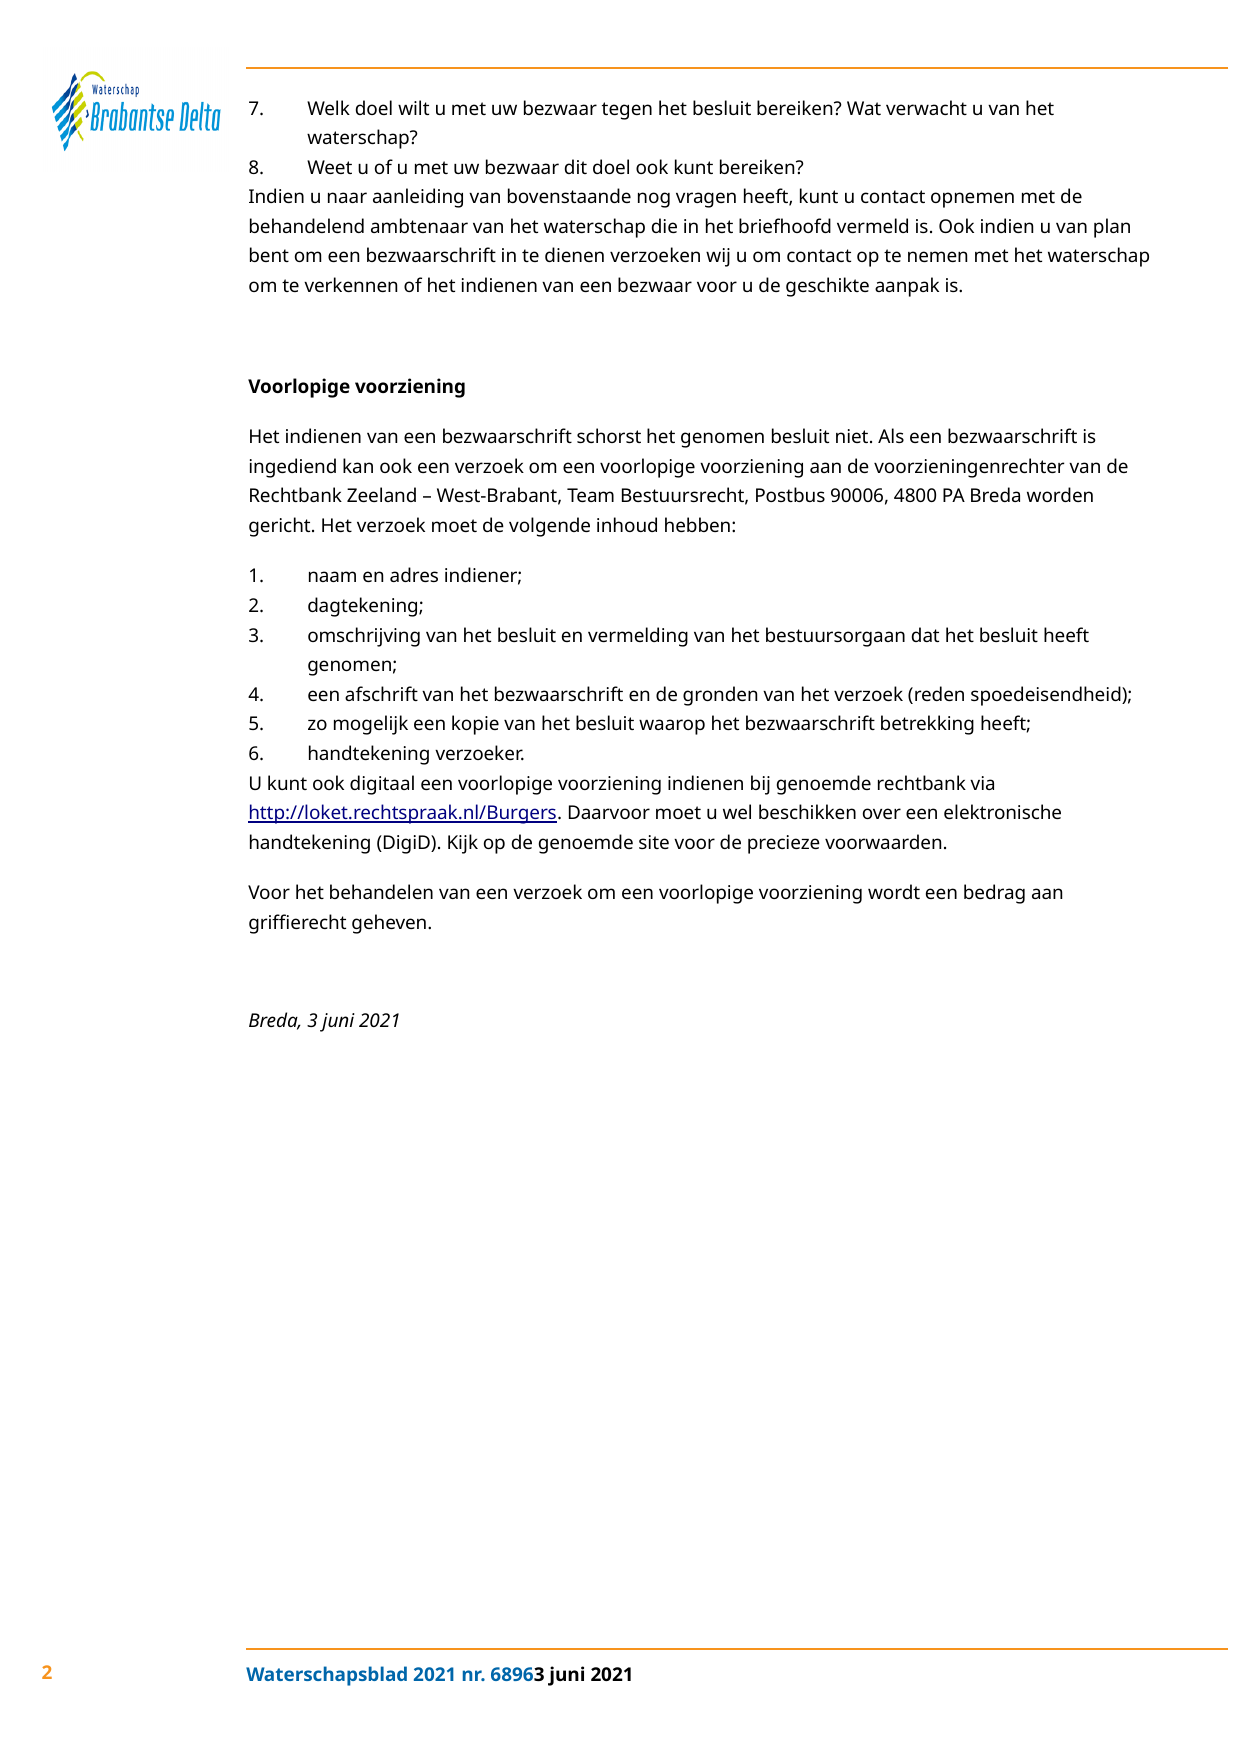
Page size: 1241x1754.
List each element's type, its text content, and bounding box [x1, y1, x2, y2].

list Weet u of u met uw bezwaar dit doel ook kunt bereiken? [248, 154, 1152, 180]
text Breda, 3 juni 2021 [248, 1007, 1152, 1033]
list naam en adres indiener; [248, 563, 1152, 588]
text Voor het behandelen van een verzoek om een voorlopige voorziening wordt een bedrag aan griffierecht geheven. [248, 879, 1152, 935]
list dagtekening; [248, 592, 1152, 618]
list omschrijving van het besluit en vermelding van het bestuursorgaan dat het besluit heeft genomen; [248, 622, 1152, 677]
list Welk doel wilt u met uw bezwaar tegen het besluit bereiken? Wat verwacht u van het waterschap? [248, 95, 1152, 150]
text Het indienen van een bezwaarschrift schorst het genomen besluit niet. Als een bezwaarschrift is ingediend kan ook een verzoek om een voorlopige voorziening aan de voorzieningenrechter van de Rechtbank Zeeland – West-Brabant, Team Bestuursrecht, Postbus 90006, 4800 PA Breda worden gericht. Het verzoek moet de volgende inhoud hebben: [248, 423, 1152, 538]
list zo mogelijk een kopie van het besluit waarop het bezwaarschrift betrekking heeft; [248, 711, 1152, 736]
picture [41, 47, 231, 172]
text Voorlopige voorziening [248, 373, 1152, 399]
list een afschrift van het bezwaarschrift en de gronden van het verzoek (reden spoedeisendheid); [248, 681, 1152, 707]
text U kunt ook digitaal een voorlopige voorziening indienen bij genoemde rechtbank via http://loket.rechtspraak.nl/Burgers. Daarvoor moet u wel beschikken over een elektronische handtekening (DigiD). Kijk op de genoemde site voor de precieze voorwaarden. [248, 770, 1152, 855]
list handtekening verzoeker. [248, 740, 1152, 766]
text Indien u naar aanleiding van bovenstaande nog vragen heeft, kunt u contact opnemen met de behandelend ambtenaar van het waterschap die in het briefhoofd vermeld is. Ook indien u van plan bent om een bezwaarschrift in te dienen verzoeken wij u om contact op te nemen met het waterschap om te verkennen of het indienen van een bezwaar voor u de geschikte aanpak is. [248, 183, 1152, 298]
